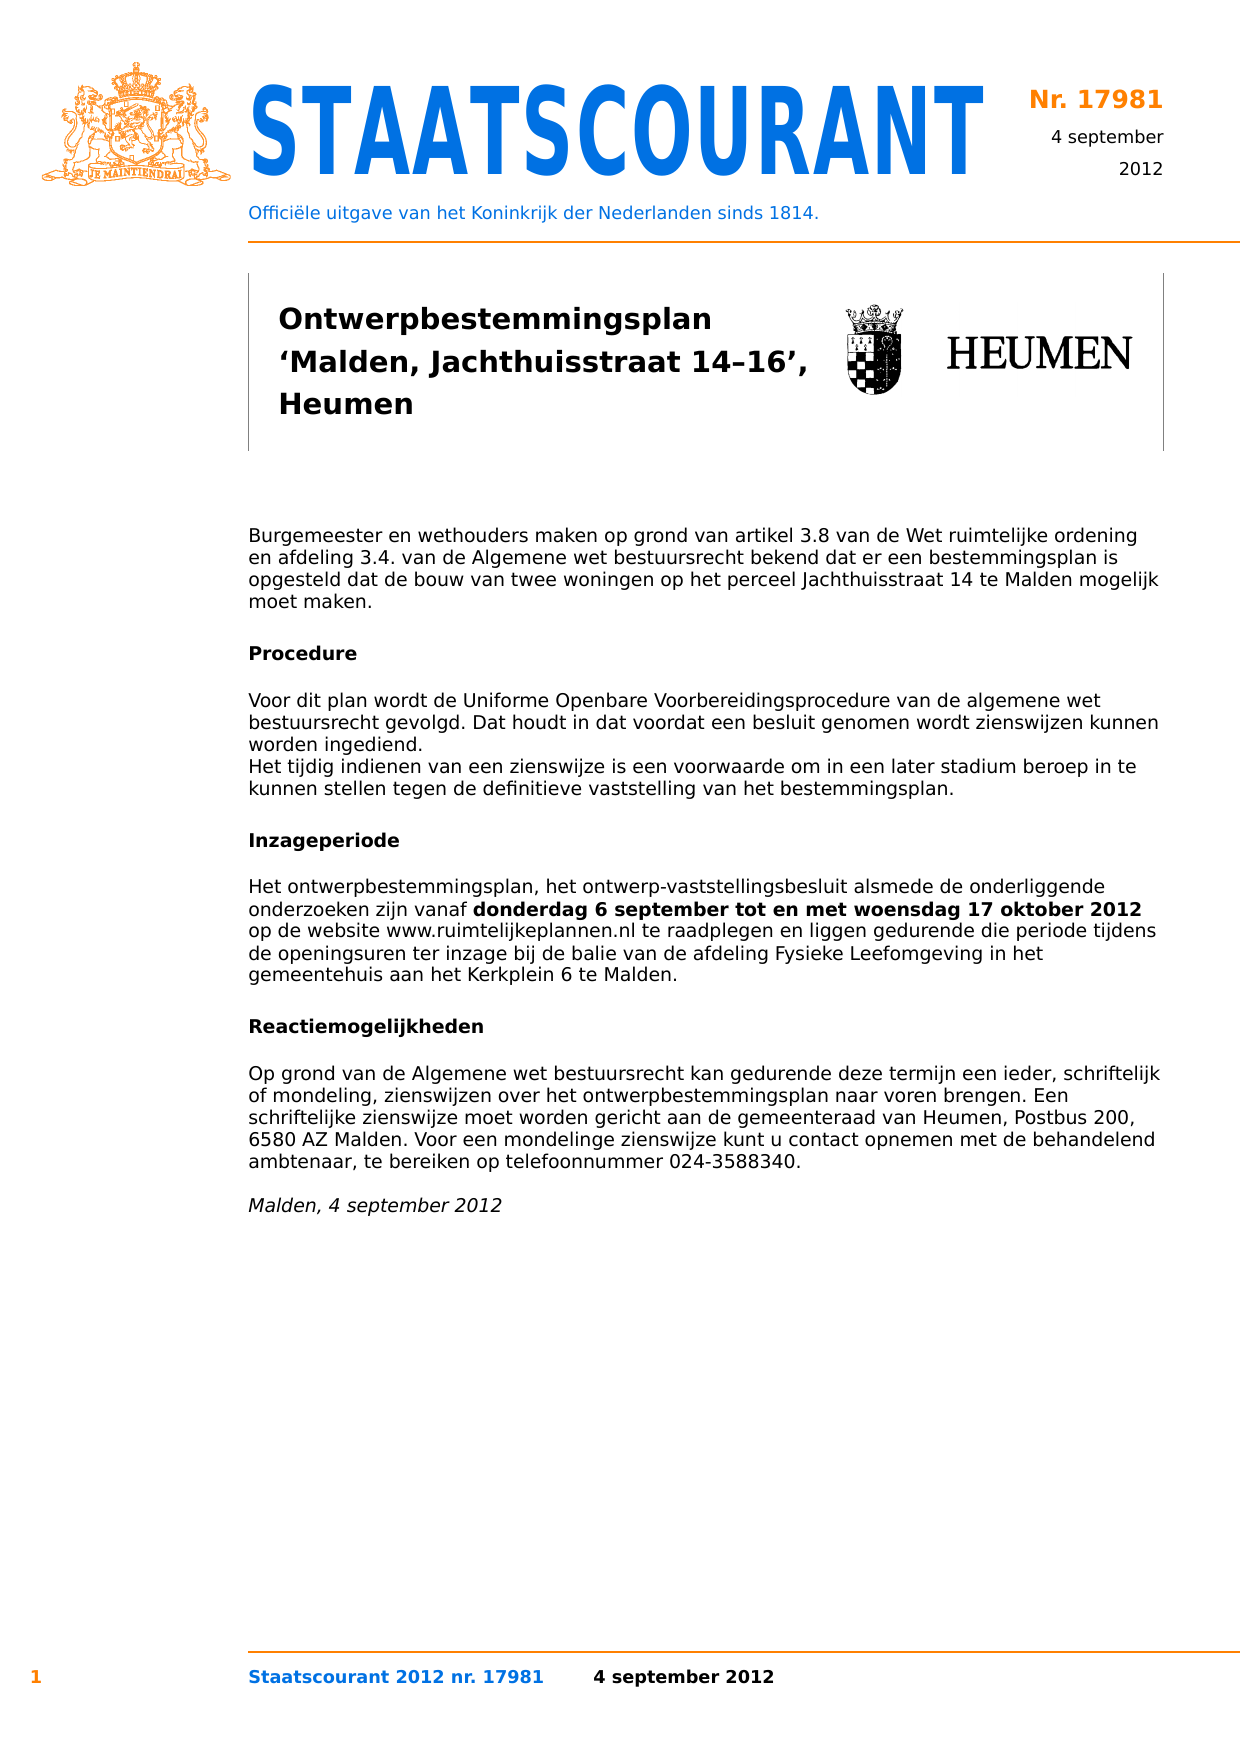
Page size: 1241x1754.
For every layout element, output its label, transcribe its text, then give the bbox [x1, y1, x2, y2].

table_header STAATSCOURANT [248, 62, 998, 203]
text Op grond van de Algemene wet bestuursrecht kan gedurende deze termijn een ieder, schriftelijk of mondeling, zienswijzen over het ontwerpbestemmingsplan naar voren brengen. Een schriftelijke zienswijze moet worden gericht aan de gemeenteraad van Heumen, Postbus 200, 6580 AZ Malden. Voor een mondelinge zienswijze kunt u contact opnemen met de behandelend ambtenaar, te bereiken op telefoonnummer 024-3588340. [248, 1063, 1163, 1173]
text Het tijdig indienen van een zienswijze is een voorwaarde om in een later stadium beroep in te kunnen stellen tegen de definitieve vaststelling van het bestemmingsplan. [248, 756, 1163, 799]
picture [844, 302, 1134, 397]
table_cell 2012 [998, 153, 1240, 203]
table_cell 4 september [998, 121, 1240, 153]
table_cell Officiële uitgave van het Koninkrijk der Nederlanden sinds 1814. [248, 203, 1240, 241]
subtitle Reactiemogelijkheden [248, 1016, 1163, 1038]
subtitle Inzageperiode [248, 829, 1163, 851]
text Het ontwerpbestemmingsplan, het ontwerp-vaststellingsbesluit alsmede de onderliggende onderzoeken zijn vanaf donderdag 6 september tot en met woensdag 17 oktober 2012 op de website www.ruimtelijkeplannen.nl te raadplegen en liggen gedurende die periode tijdens de openingsuren ter inzage bij de balie van de afdeling Fysieke Leefomgeving in het gemeentehuis aan het Kerkplein 6 te Malden. [248, 876, 1163, 986]
text Voor dit plan wordt de Uniforme Openbare Voorbereidingsprocedure van de algemene wet bestuursrecht gevolgd. Dat houdt in dat voordat een besluit genomen wordt zienswijzen kunnen worden ingediend. [248, 689, 1163, 756]
table_header [25, 62, 248, 241]
text Malden, 4 september 2012 [248, 1195, 1163, 1217]
subtitle Ontwerpbestemmingsplan ‘Malden, Jachthuisstraat 14–16’, Heumen [249, 273, 1163, 451]
subtitle Procedure [248, 643, 1163, 664]
text Burgemeester en wethouders maken op grond van artikel 3.8 van de Wet ruimtelijke ordening en afdeling 3.4. van de Algemene wet bestuursrecht bekend dat er een bestemmingsplan is opgesteld dat de bouw van twee woningen op het perceel Jachthuisstraat 14 te Malden mogelijk moet maken. [248, 525, 1163, 613]
table_header Nr. 17981 [998, 62, 1240, 121]
picture [41, 62, 231, 186]
